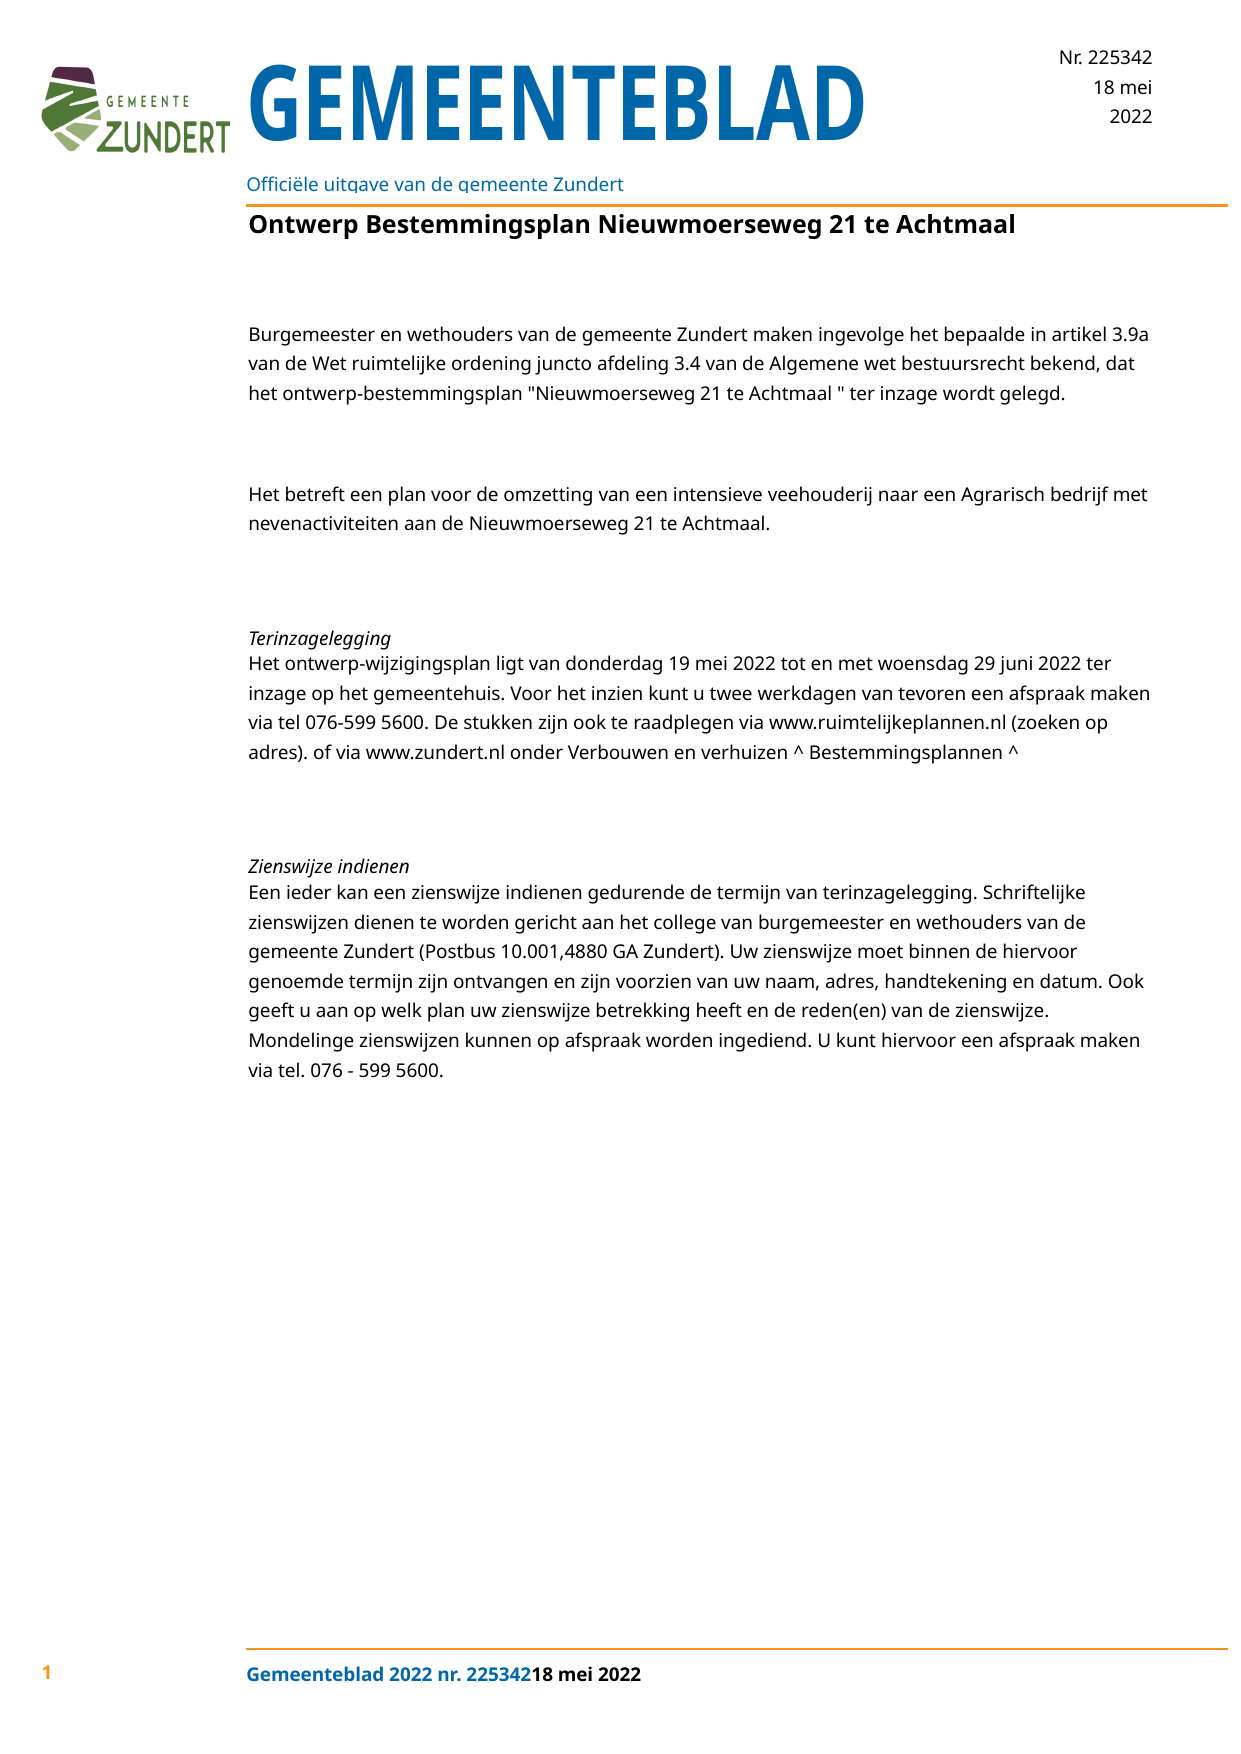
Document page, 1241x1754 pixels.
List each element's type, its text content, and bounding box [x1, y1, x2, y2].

text Ontwerp Bestemmingsplan Nieuwmoerseweg 21 te Achtmaal [248, 207, 1152, 241]
text Terinzagelegging [248, 625, 1152, 650]
text Een ieder kan een zienswijze indienen gedurende de termijn van terinzagelegging. Schriftelijke zienswijzen dienen te worden gericht aan het college van burgemeester en wethouders van de gemeente Zundert (Postbus 10.001,4880 GA Zundert). Uw zienswijze moet binnen de hiervoor genoemde termijn zijn ontvangen en zijn voorzien van uw naam, adres, handtekening en datum. Ook geeft u aan op welk plan uw zienswijze betrekking heeft en de reden(en) van de zienswijze. Mondelinge zienswijzen kunnen op afspraak worden ingediend. U kunt hiervoor een afspraak maken via tel. 076 - 599 5600. [248, 879, 1152, 1082]
text Het betreft een plan voor de omzetting van een intensieve veehouderij naar een Agrarisch bedrijf met nevenactiviteiten aan de Nieuwmoerseweg 21 te Achtmaal. [248, 481, 1152, 536]
text Zienswijze indienen [248, 853, 1152, 879]
text Burgemeester en wethouders van de gemeente Zundert maken ingevolge het bepaalde in artikel 3.9a van de Wet ruimtelijke ordening juncto afdeling 3.4 van de Algemene wet bestuursrecht bekend, dat het ontwerp-bestemmingsplan "Nieuwmoerseweg 21 te Achtmaal " ter inzage wordt gelegd. [248, 321, 1152, 406]
picture [41, 47, 231, 172]
text Het ontwerp-wijzigingsplan ligt van donderdag 19 mei 2022 tot en met woensdag 29 juni 2022 ter inzage op het gemeentehuis. Voor het inzien kunt u twee werkdagen van tevoren een afspraak maken via tel 076-599 5600. De stukken zijn ook te raadplegen via www.ruimtelijkeplannen.nl (zoeken op adres). of via www.zundert.nl onder Verbouwen en verhuizen ^ Bestemmingsplannen ^ [248, 650, 1152, 765]
